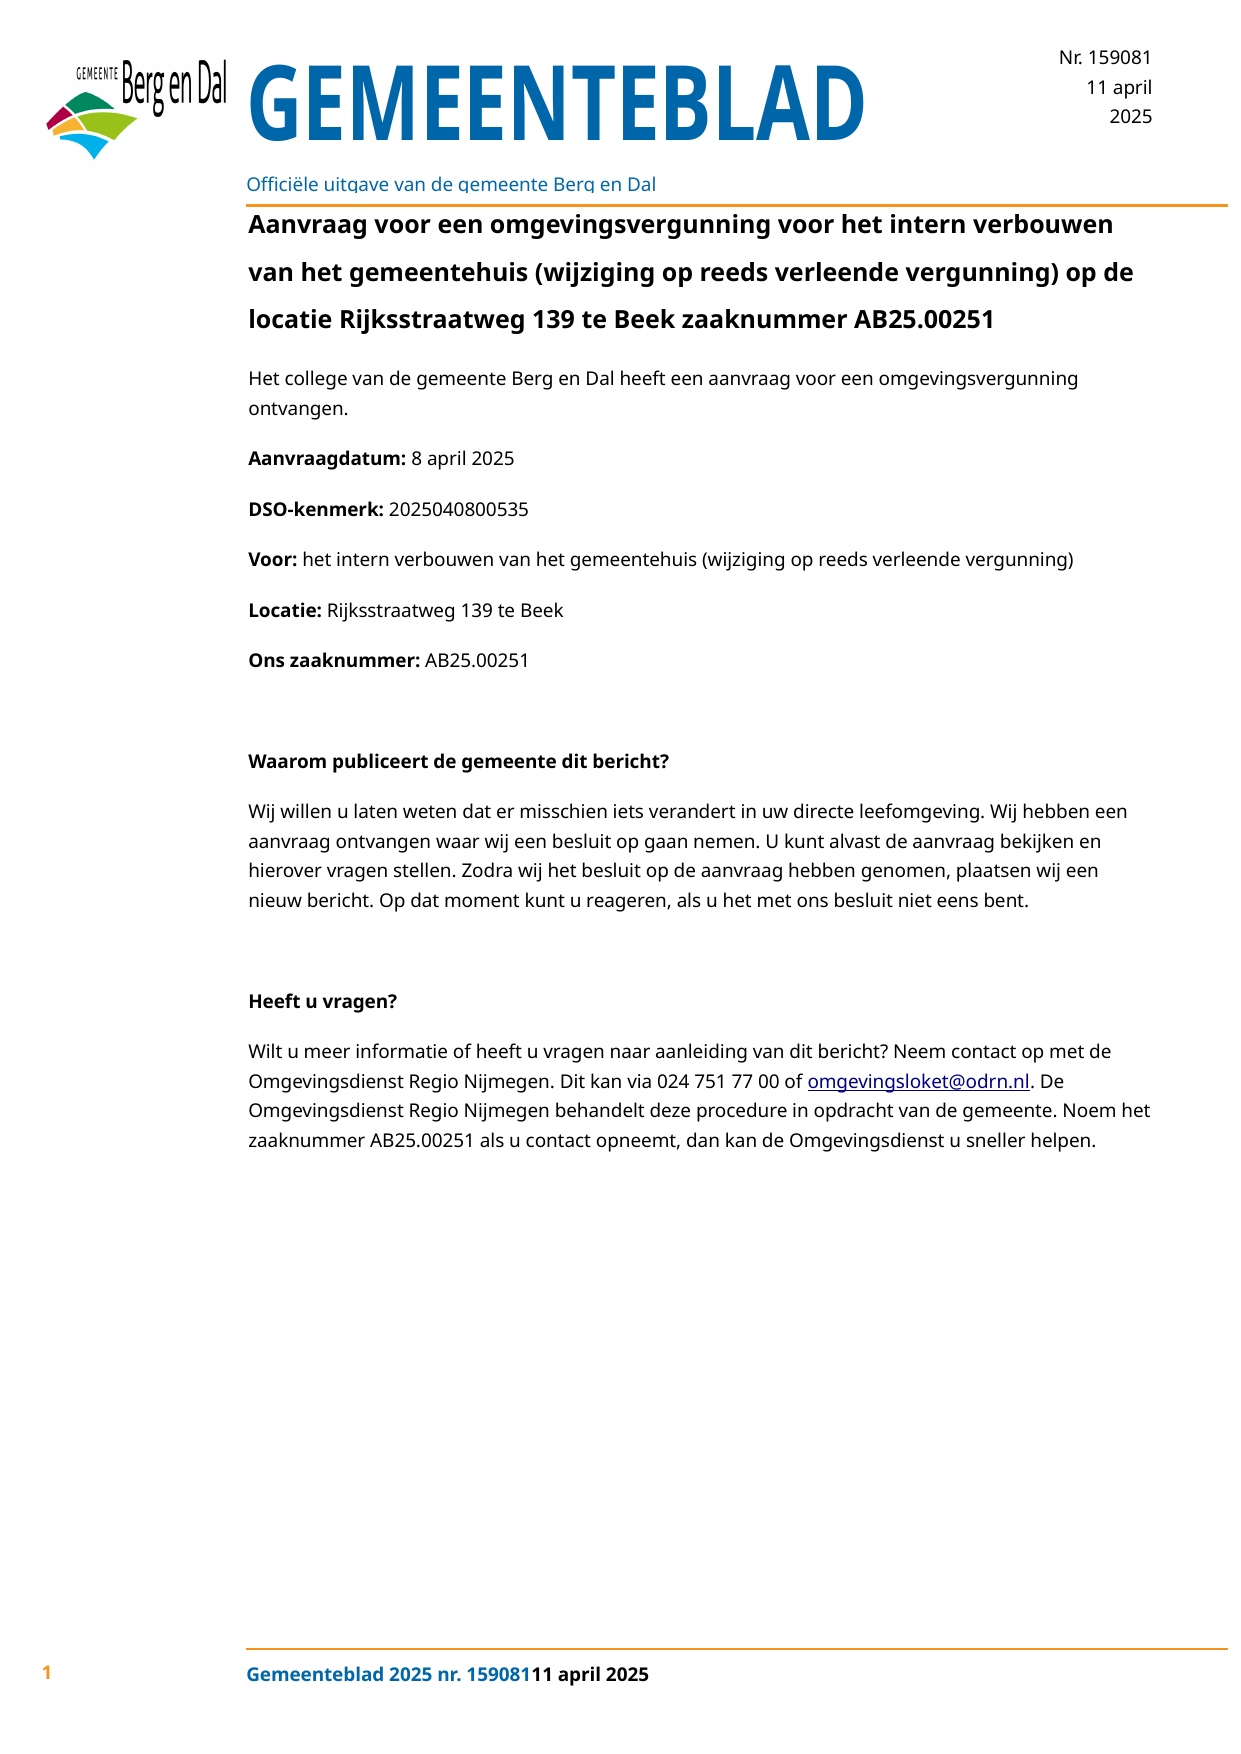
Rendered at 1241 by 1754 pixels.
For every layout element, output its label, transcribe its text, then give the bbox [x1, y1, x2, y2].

text Wilt u meer informatie of heeft u vragen naar aanleiding van dit bericht? Neem contact op met de Omgevingsdienst Regio Nijmegen. Dit kan via 024 751 77 00 of omgevingsloket@odrn.nl. De Omgevingsdienst Regio Nijmegen behandelt deze procedure in opdracht van de gemeente. Noem het zaaknummer AB25.00251 als u contact opneemt, dan kan de Omgevingsdienst u sneller helpen. [248, 1038, 1152, 1153]
text Het college van de gemeente Berg en Dal heeft een aanvraag voor een omgevingsvergunning ontvangen. [248, 366, 1152, 421]
text Wij willen u laten weten dat er misschien iets verandert in uw directe leefomgeving. Wij hebben een aanvraag ontvangen waar wij een besluit op gaan nemen. U kunt alvast de aanvraag bekijken en hierover vragen stellen. Zodra wij het besluit op de aanvraag hebben genomen, plaatsen wij een nieuw bericht. Op dat moment kunt u reageren, als u het met ons besluit niet eens bent. [248, 798, 1152, 913]
text Aanvraag voor een omgevingsvergunning voor het intern verbouwen van het gemeentehuis (wijziging op reeds verleende vergunning) op de locatie Rijksstraatweg 139 te Beek zaaknummer AB25.00251 [248, 207, 1152, 336]
text Waarom publiceert de gemeente dit bericht? [248, 748, 1152, 774]
text Voor: het intern verbouwen van het gemeentehuis (wijziging op reeds verleende vergunning) [248, 546, 1152, 572]
text Heeft u vragen? [248, 988, 1152, 1014]
picture [41, 47, 231, 172]
text DSO-kenmerk: 2025040800535 [248, 496, 1152, 522]
text Aanvraagdatum: 8 april 2025 [248, 446, 1152, 471]
text Ons zaaknummer: AB25.00251 [248, 647, 1152, 673]
text Locatie: Rijksstraatweg 139 te Beek [248, 597, 1152, 622]
